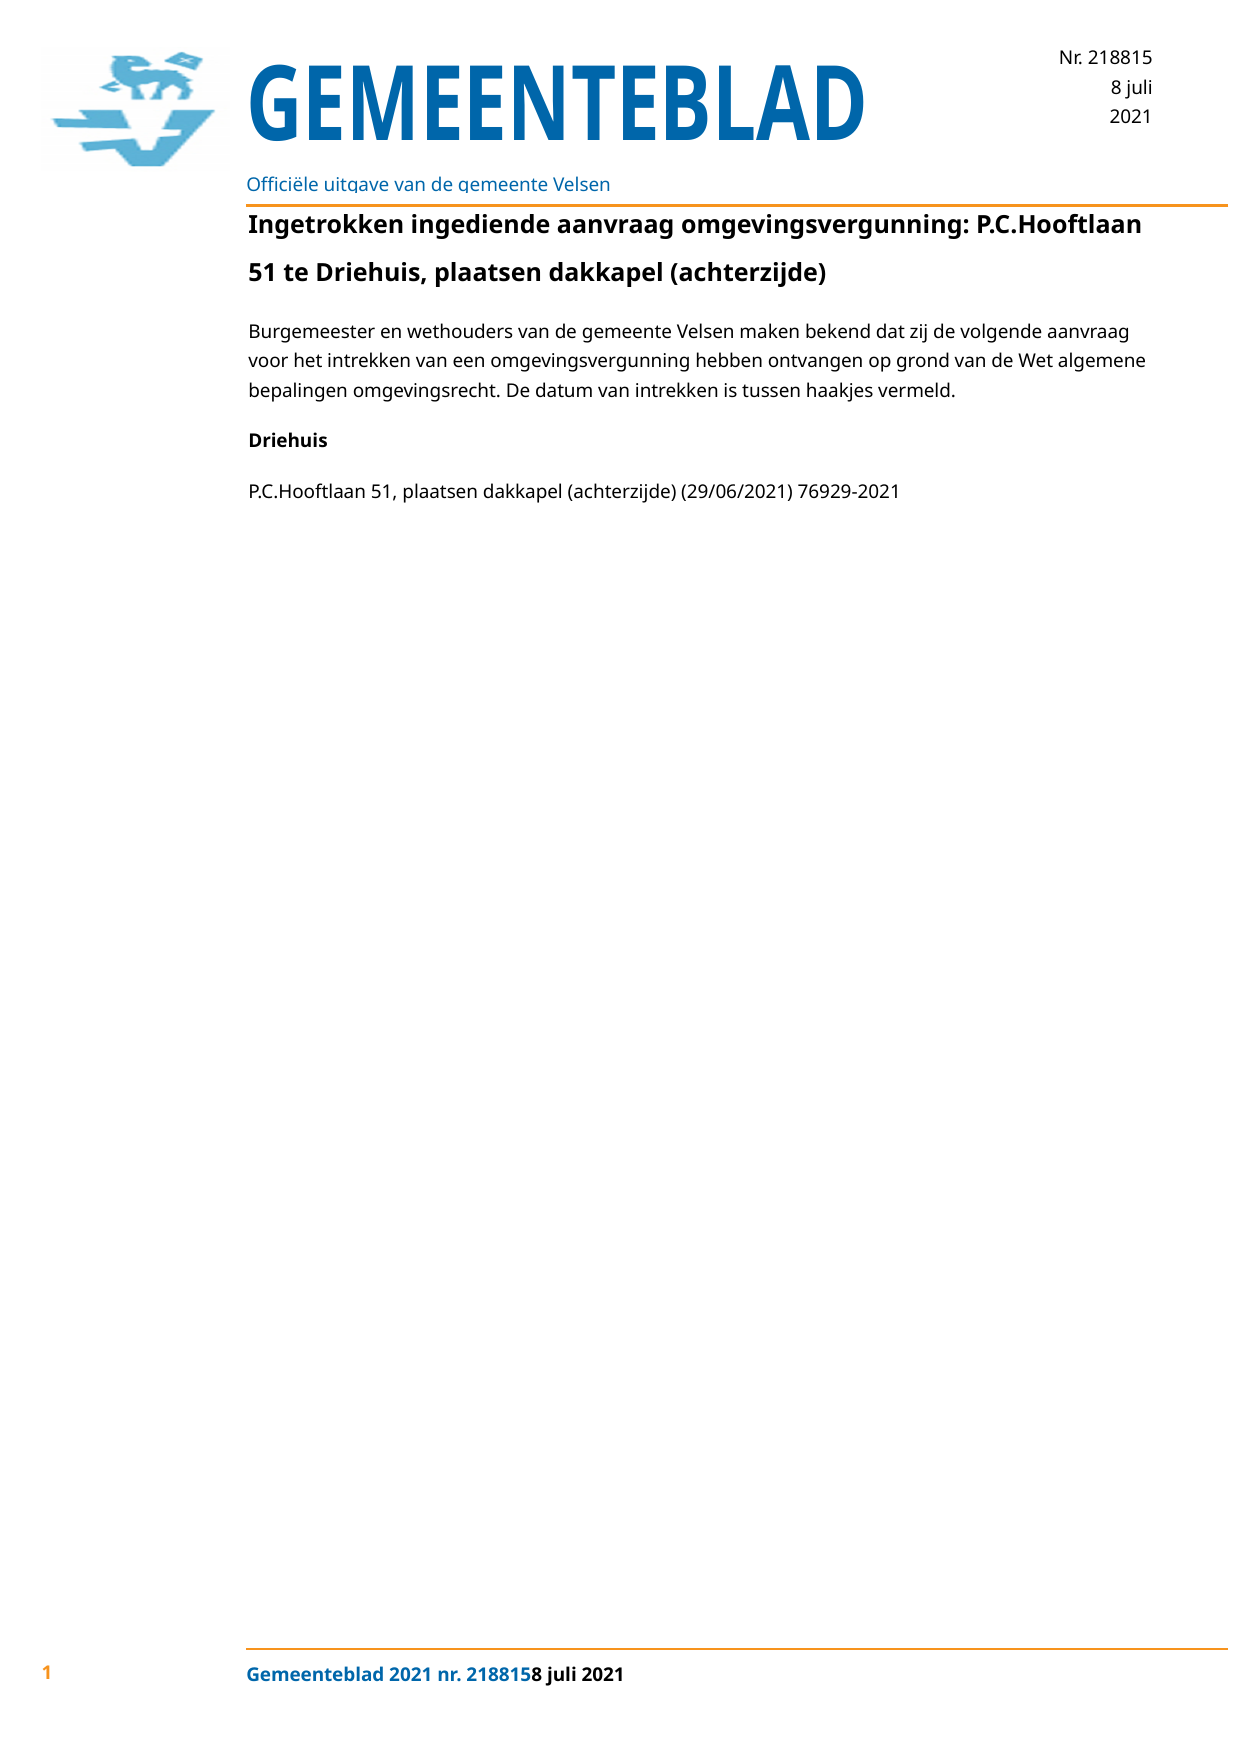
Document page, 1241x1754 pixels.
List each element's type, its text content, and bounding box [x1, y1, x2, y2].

text Burgemeester en wethouders van de gemeente Velsen maken bekend dat zij de volgende aanvraag voor het intrekken van een omgevingsvergunning hebben ontvangen op grond van de Wet algemene bepalingen omgevingsrecht. De datum van intrekken is tussen haakjes vermeld. [248, 318, 1152, 403]
picture [41, 47, 231, 172]
text P.C.Hooftlaan 51, plaatsen dakkapel (achterzijde) (29/06/2021) 76929-2021 [248, 478, 1152, 504]
text Ingetrokken ingediende aanvraag omgevingsvergunning: P.C.Hooftlaan 51 te Driehuis, plaatsen dakkapel (achterzijde) [248, 207, 1152, 288]
text Driehuis [248, 427, 1152, 453]
